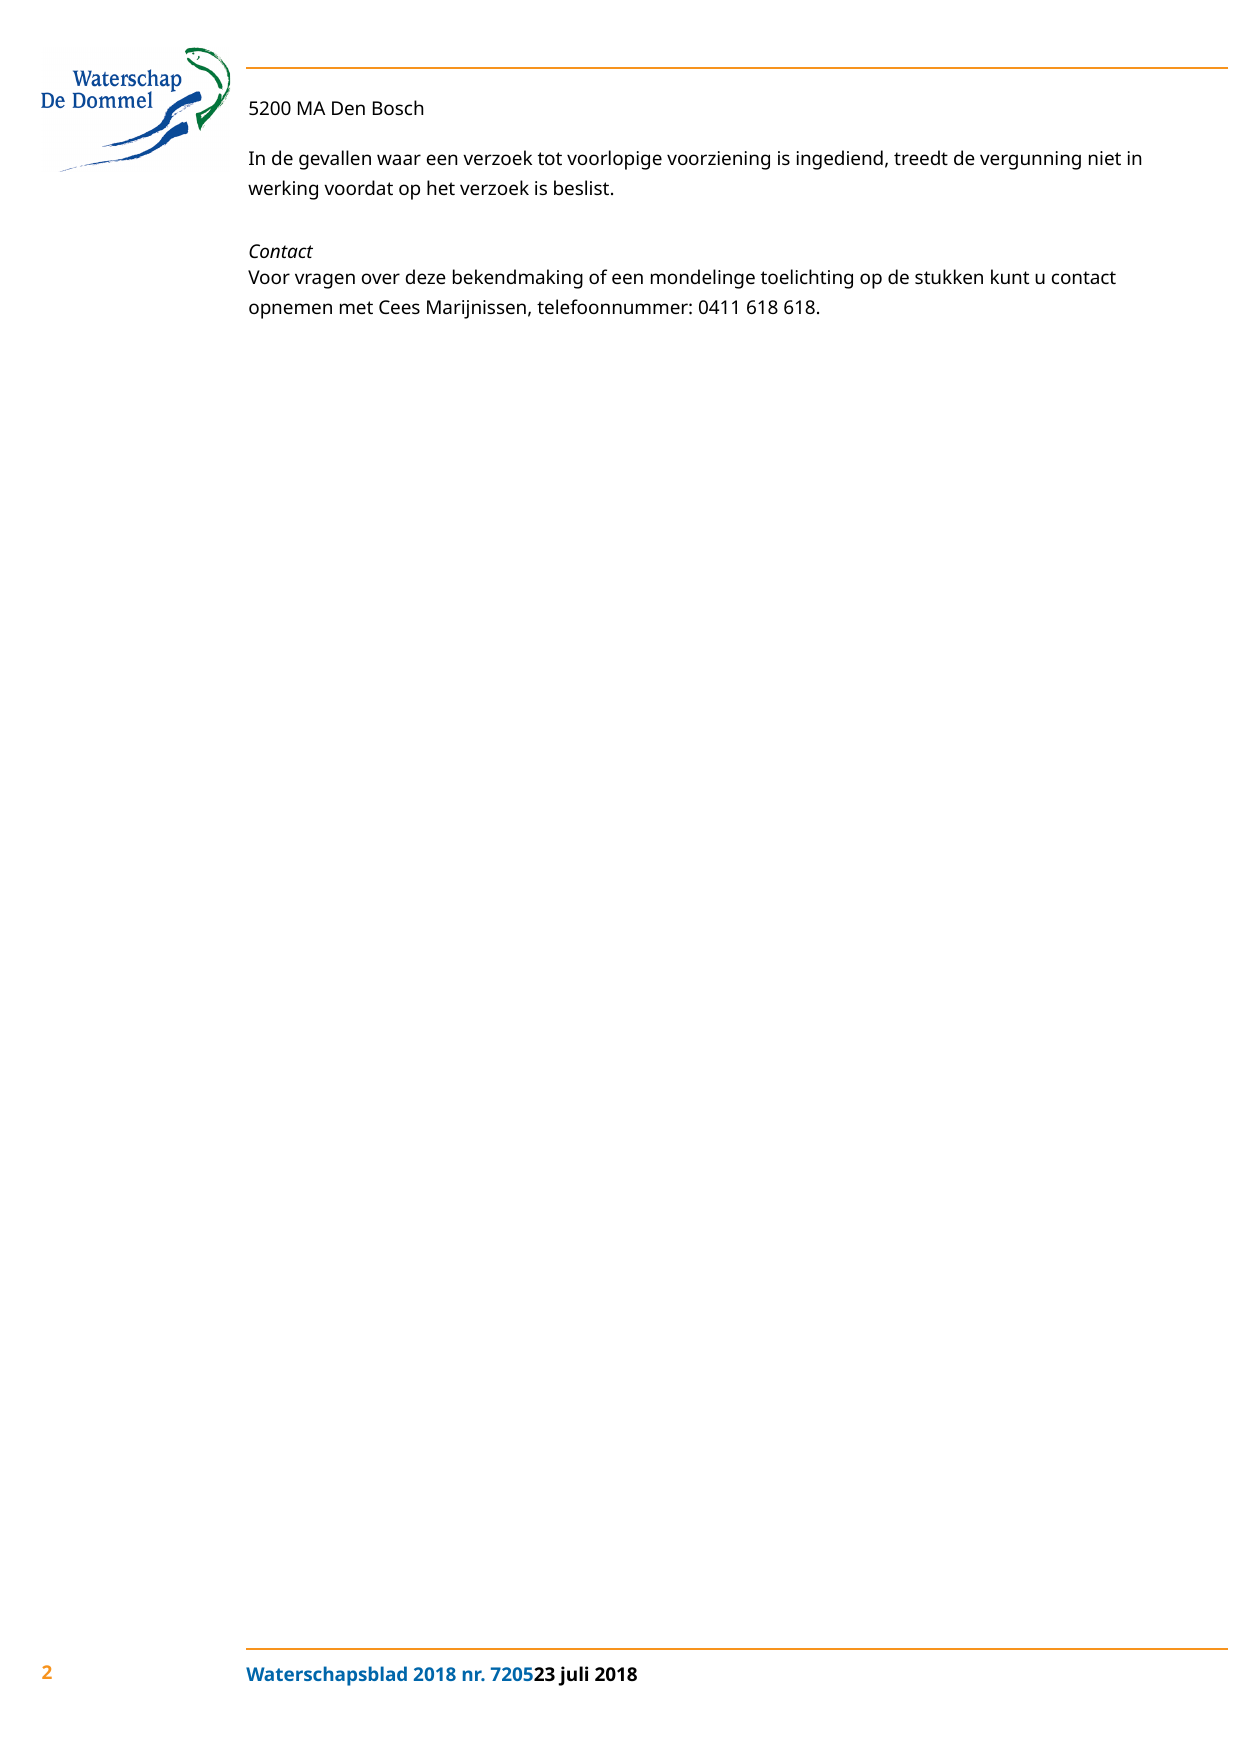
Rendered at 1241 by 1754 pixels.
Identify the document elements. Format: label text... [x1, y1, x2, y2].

text 5200 MA Den Bosch [248, 95, 1152, 121]
picture [41, 47, 231, 172]
text Voor vragen over deze bekendmaking of een mondelinge toelichting op de stukken kunt u contact opnemen met Cees Marijnissen, telefoonnummer: 0411 618 618. [248, 264, 1152, 320]
text In de gevallen waar een verzoek tot voorlopige voorziening is ingediend, treedt de vergunning niet in werking voordat op het verzoek is beslist. [248, 145, 1152, 201]
text Contact [248, 239, 1152, 264]
